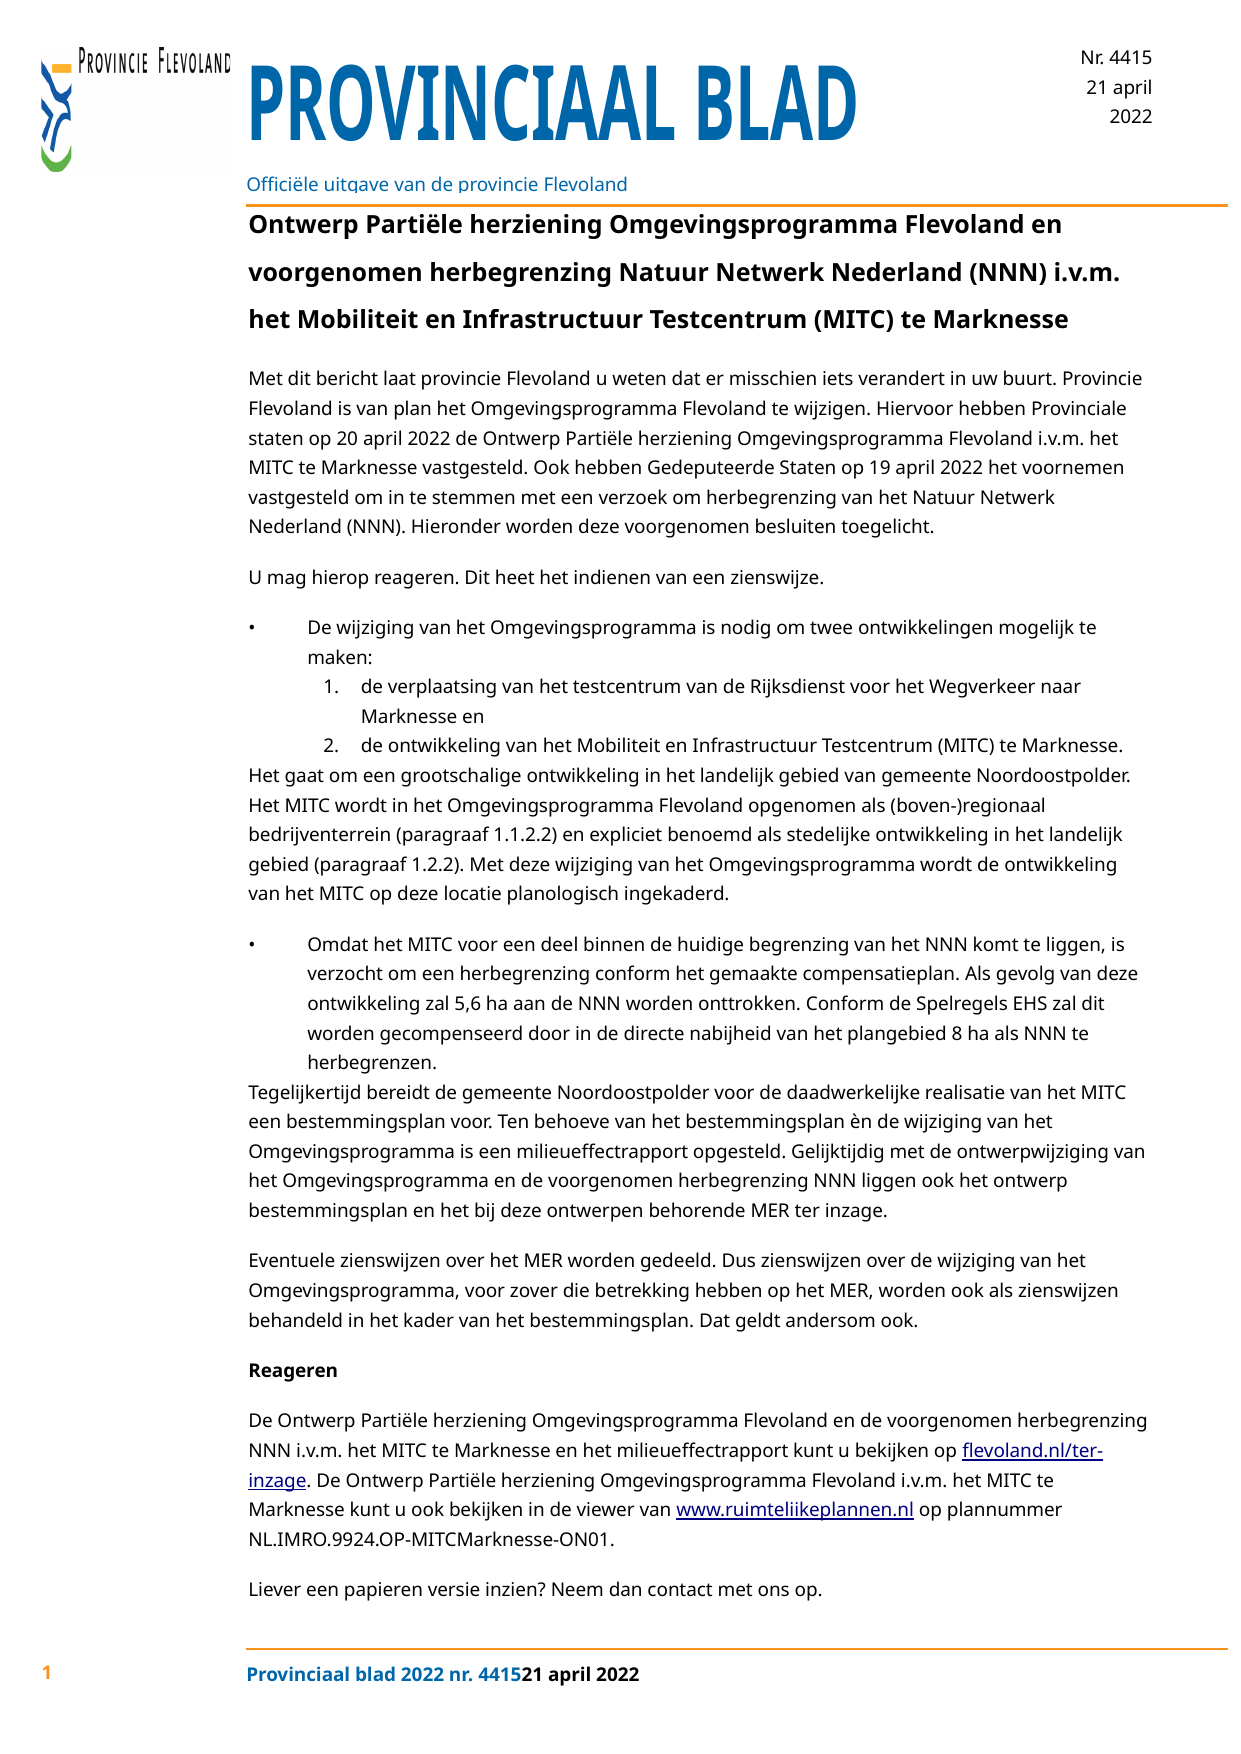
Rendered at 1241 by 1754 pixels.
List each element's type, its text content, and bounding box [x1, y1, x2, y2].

list de verplaatsing van het testcentrum van de Rijksdienst voor het Wegverkeer naar Marknesse en [323, 673, 1152, 729]
text Liever een papieren versie inzien? Neem dan contact met ons op. [248, 1576, 1152, 1602]
text Reageren [248, 1357, 1152, 1383]
text U mag hierop reageren. Dit heet het indienen van een zienswijze. [248, 564, 1152, 589]
text Met dit bericht laat provincie Flevoland u weten dat er misschien iets verandert in uw buurt. Provincie Flevoland is van plan het Omgevingsprogramma Flevoland te wijzigen. Hiervoor hebben Provinciale staten op 20 april 2022 de Ontwerp Partiële herziening Omgevingsprogramma Flevoland i.v.m. het MITC te Marknesse vastgesteld. Ook hebben Gedeputeerde Staten op 19 april 2022 het voornemen vastgesteld om in te stemmen met een verzoek om herbegrenzing van het Natuur Netwerk Nederland (NNN). Hieronder worden deze voorgenomen besluiten toegelicht. [248, 366, 1152, 539]
text Ontwerp Partiële herziening Omgevingsprogramma Flevoland en voorgenomen herbegrenzing Natuur Netwerk Nederland (NNN) i.v.m. het Mobiliteit en Infrastructuur Testcentrum (MITC) te Marknesse [248, 207, 1152, 336]
text Tegelijkertijd bereidt de gemeente Noordoostpolder voor de daadwerkelijke realisatie van het MITC een bestemmingsplan voor. Ten behoeve van het bestemmingsplan èn de wijziging van het Omgevingsprogramma is een milieueffectrapport opgesteld. Gelijktijdig met de ontwerpwijziging van het Omgevingsprogramma en de voorgenomen herbegrenzing NNN liggen ook het ontwerp bestemmingsplan en het bij deze ontwerpen behorende MER ter inzage. [248, 1079, 1152, 1223]
list De wijziging van het Omgevingsprogramma is nodig om twee ontwikkelingen mogelijk te maken: [248, 614, 1152, 669]
text Eventuele zienswijzen over het MER worden gedeeld. Dus zienswijzen over de wijziging van het Omgevingsprogramma, voor zover die betrekking hebben op het MER, worden ook als zienswijzen behandeld in het kader van het bestemmingsplan. Dat geldt andersom ook. [248, 1248, 1152, 1332]
text Het gaat om een grootschalige ontwikkeling in het landelijk gebied van gemeente Noordoostpolder. Het MITC wordt in het Omgevingsprogramma Flevoland opgenomen als (boven-)regionaal bedrijventerrein (paragraaf 1.1.2.2) en expliciet benoemd als stedelijke ontwikkeling in het landelijk gebied (paragraaf 1.2.2). Met deze wijziging van het Omgevingsprogramma wordt de ontwikkeling van het MITC op deze locatie planologisch ingekaderd. [248, 762, 1152, 906]
list de ontwikkeling van het Mobiliteit en Infrastructuur Testcentrum (MITC) te Marknesse. [323, 733, 1152, 758]
text De Ontwerp Partiële herziening Omgevingsprogramma Flevoland en de voorgenomen herbegrenzing NNN i.v.m. het MITC te Marknesse en het milieueffectrapport kunt u bekijken op flevoland.nl/ter-inzage. De Ontwerp Partiële herziening Omgevingsprogramma Flevoland i.v.m. het MITC te Marknesse kunt u ook bekijken in de viewer van www.ruimteliikeplannen.nl op plannummer NL.IMRO.9924.OP-MITCMarknesse-ON01. [248, 1408, 1152, 1552]
list Omdat het MITC voor een deel binnen de huidige begrenzing van het NNN komt te liggen, is verzocht om een herbegrenzing conform het gemaakte compensatieplan. Als gevolg van deze ontwikkeling zal 5,6 ha aan de NNN worden onttrokken. Conform de Spelregels EHS zal dit worden gecompenseerd door in de directe nabijheid van het plangebied 8 ha als NNN te herbegrenzen. [248, 931, 1152, 1075]
picture [41, 47, 231, 172]
